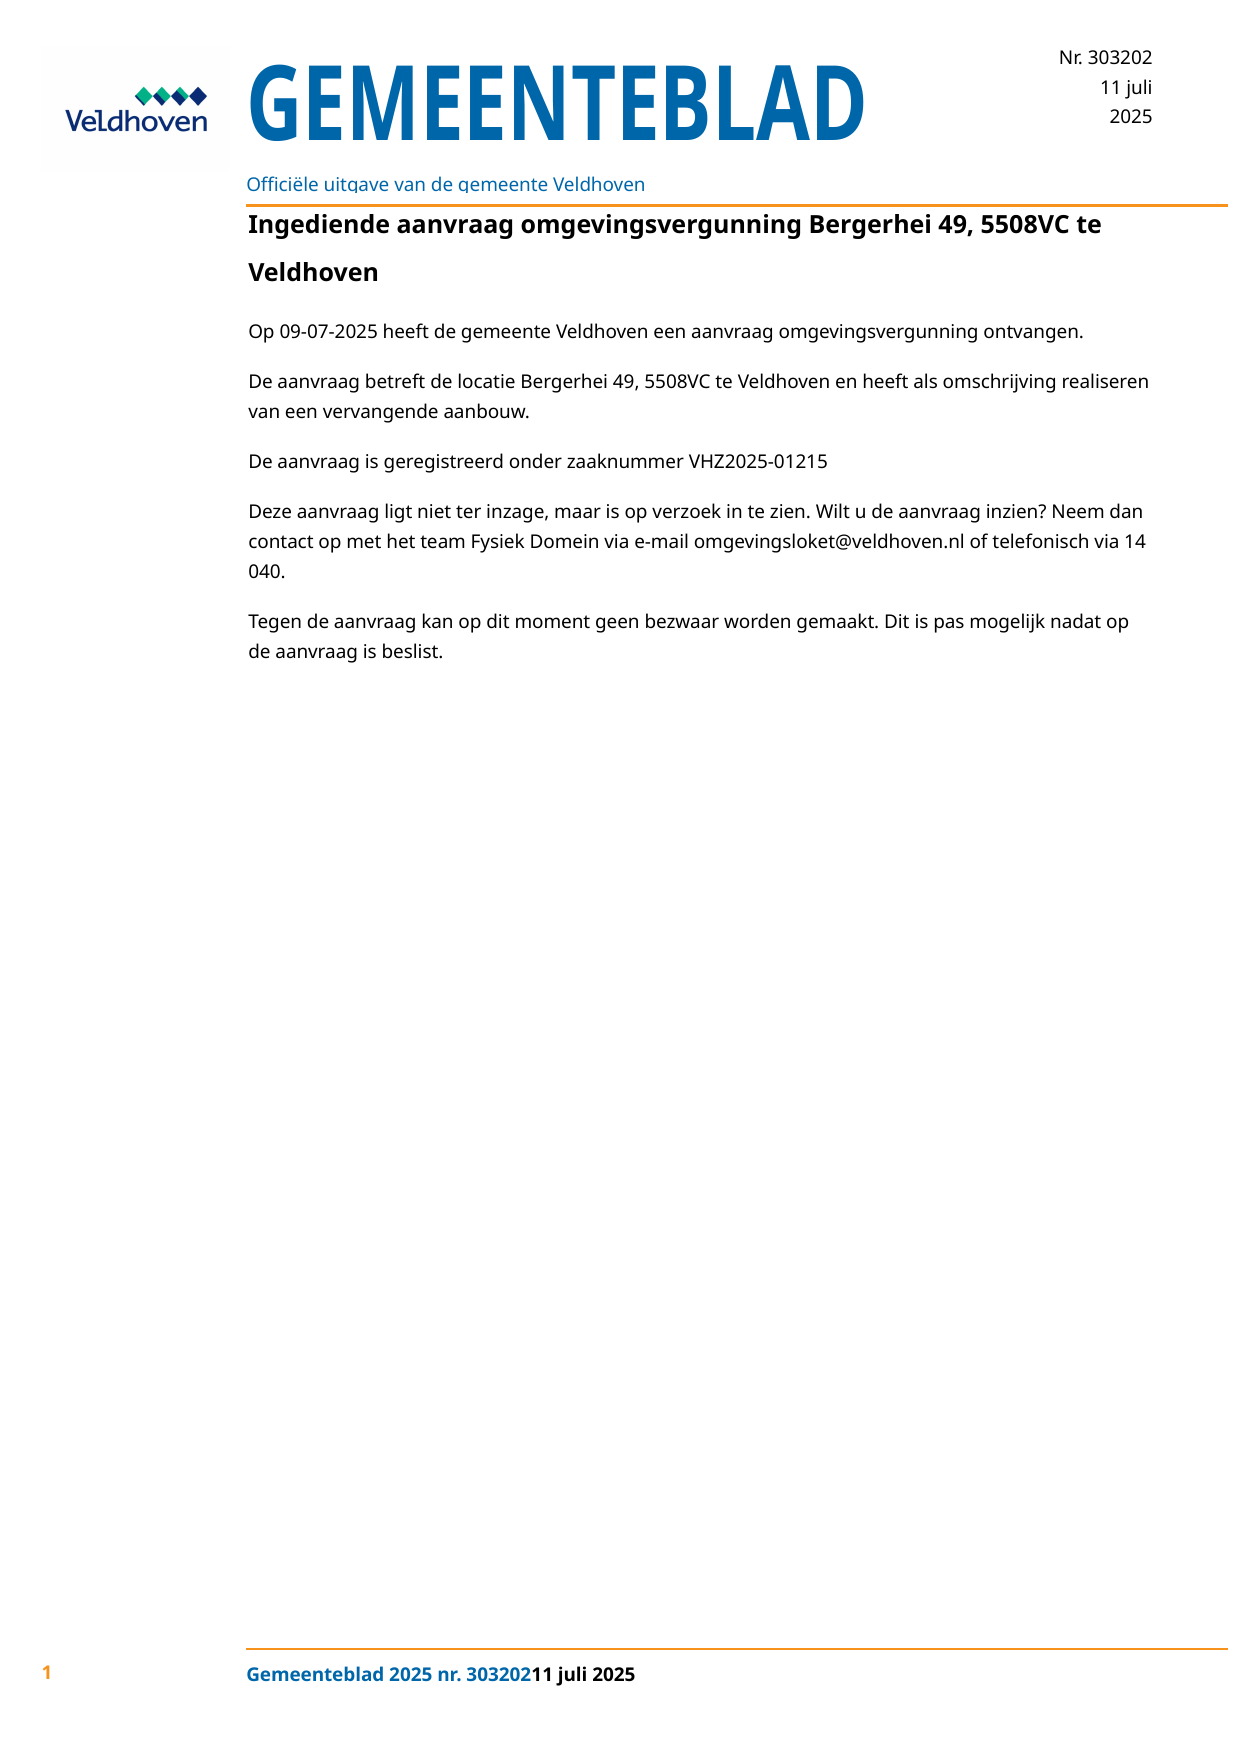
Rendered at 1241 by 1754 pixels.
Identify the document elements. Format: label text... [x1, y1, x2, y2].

text Ingediende aanvraag omgevingsvergunning Bergerhei 49, 5508VC te Veldhoven [248, 207, 1152, 288]
text De aanvraag is geregistreerd onder zaaknummer VHZ2025-01215 [248, 448, 1152, 474]
text Deze aanvraag ligt niet ter inzage, maar is op verzoek in te zien. Wilt u de aanvraag inzien? Neem dan contact op met het team Fysiek Domein via e-mail omgevingsloket@veldhoven.nl of telefonisch via 14 040. [248, 499, 1152, 584]
text Tegen de aanvraag kan op dit moment geen bezwaar worden gemaakt. Dit is pas mogelijk nadat op de aanvraag is beslist. [248, 608, 1152, 664]
picture [41, 47, 231, 172]
text Op 09-07-2025 heeft de gemeente Veldhoven een aanvraag omgevingsvergunning ontvangen. [248, 318, 1152, 344]
text De aanvraag betreft de locatie Bergerhei 49, 5508VC te Veldhoven en heeft als omschrijving realiseren van een vervangende aanbouw. [248, 368, 1152, 424]
